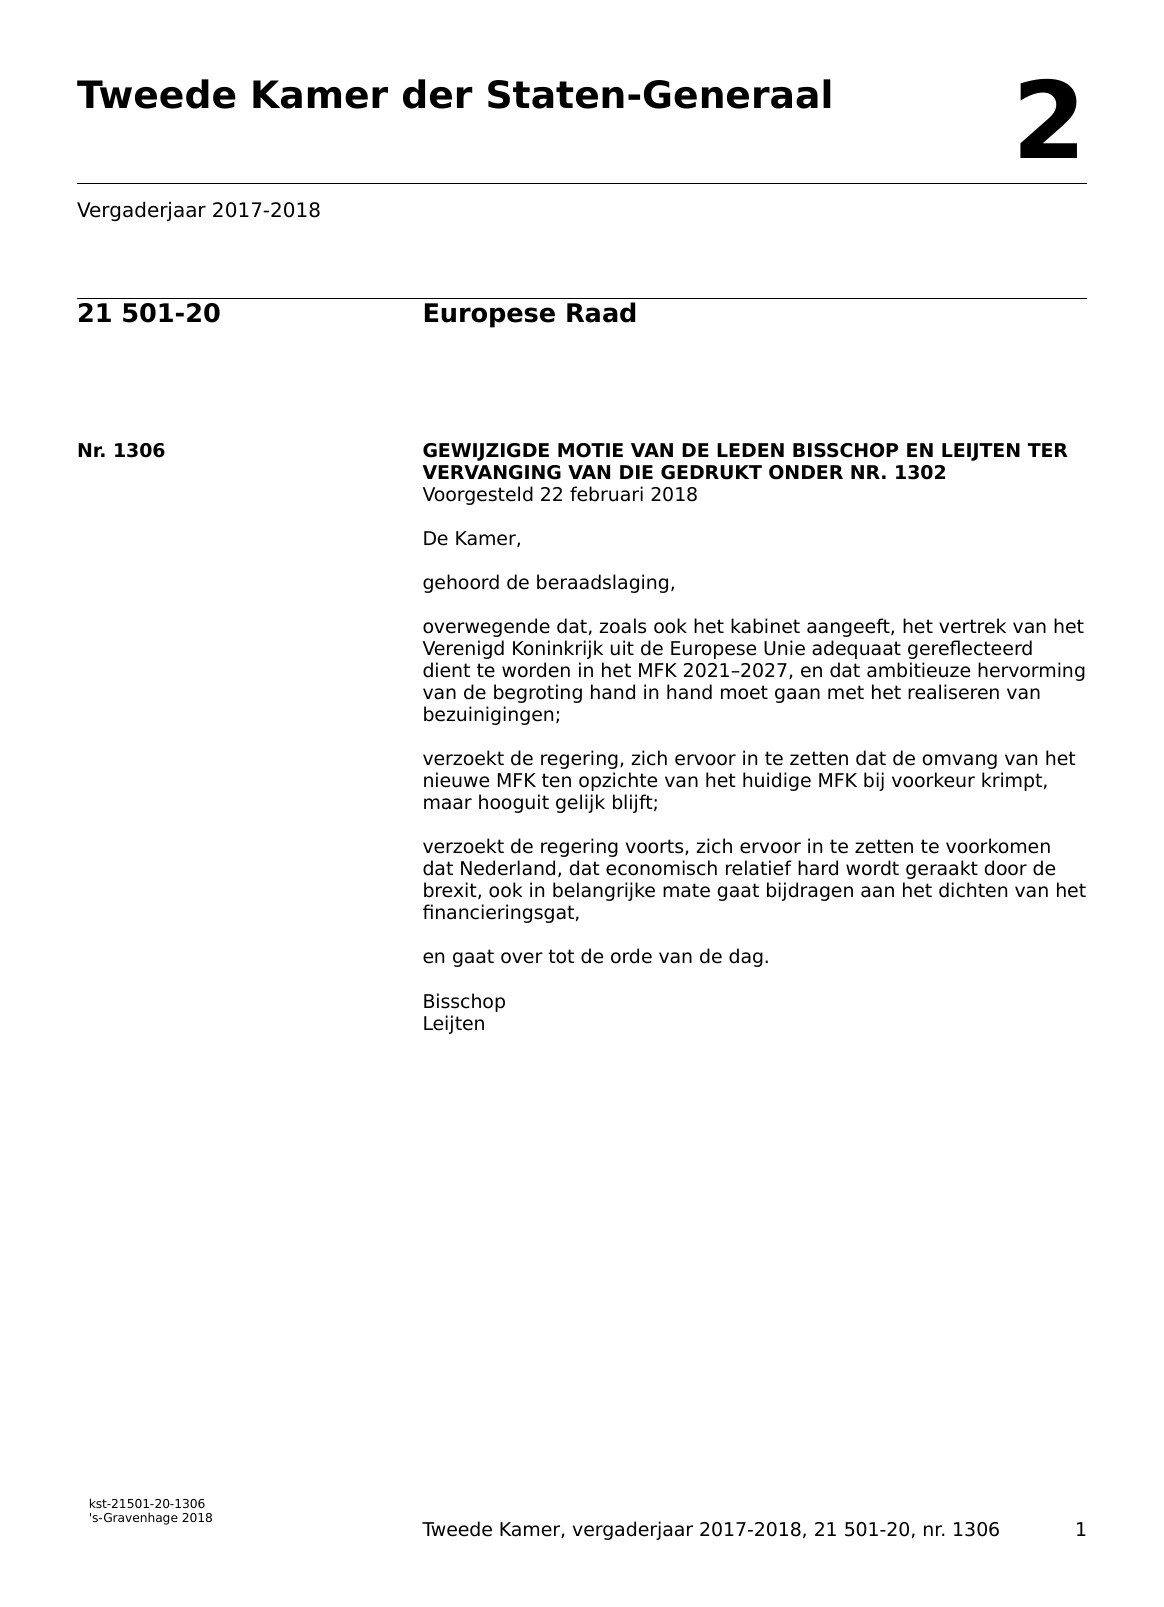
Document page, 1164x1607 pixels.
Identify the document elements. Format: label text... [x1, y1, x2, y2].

text Leijten [422, 1013, 1087, 1034]
text Voorgesteld 22 februari 2018 [422, 484, 1087, 506]
table_header Tweede Kamer der Staten-Generaal [77, 59, 886, 183]
text De Kamer, [422, 528, 1087, 550]
table_cell Vergaderjaar 2017-2018 [77, 184, 1087, 298]
table_header 2 [886, 59, 1087, 183]
text Bisschop [422, 991, 1087, 1013]
subtitle 21 501-20 Europese Raad [77, 299, 1087, 329]
text verzoekt de regering voorts, zich ervoor in te zetten te voorkomen dat Nederland, dat economisch relatief hard wordt geraakt door de brexit, ook in belangrijke mate gaat bijdragen aan het dichten van het financieringsgat, [422, 836, 1087, 924]
text gehoord de beraadslaging, [422, 572, 1087, 594]
text verzoekt de regering, zich ervoor in te zetten dat de omvang van het nieuwe MFK ten opzichte van het huidige MFK bij voorkeur krimpt, maar hooguit gelijk blijft; [422, 748, 1087, 814]
subtitle Nr. 1306 GEWIJZIGDE MOTIE VAN DE LEDEN BISSCHOP EN LEIJTEN TER VERVANGING VAN DIE GEDRUKT ONDER NR. 1302 [77, 440, 1087, 484]
text overwegende dat, zoals ook het kabinet aangeeft, het vertrek van het Verenigd Koninkrijk uit de Europese Unie adequaat gereflecteerd dient te worden in het MFK 2021–2027, en dat ambitieuze hervorming van de begroting hand in hand moet gaan met het realiseren van bezuinigingen; [422, 616, 1087, 726]
text kst-21501-20-1306 [88, 1497, 323, 1511]
text 's-Gravenhage 2018 [88, 1511, 323, 1525]
text en gaat over tot de orde van de dag. [422, 946, 1087, 968]
